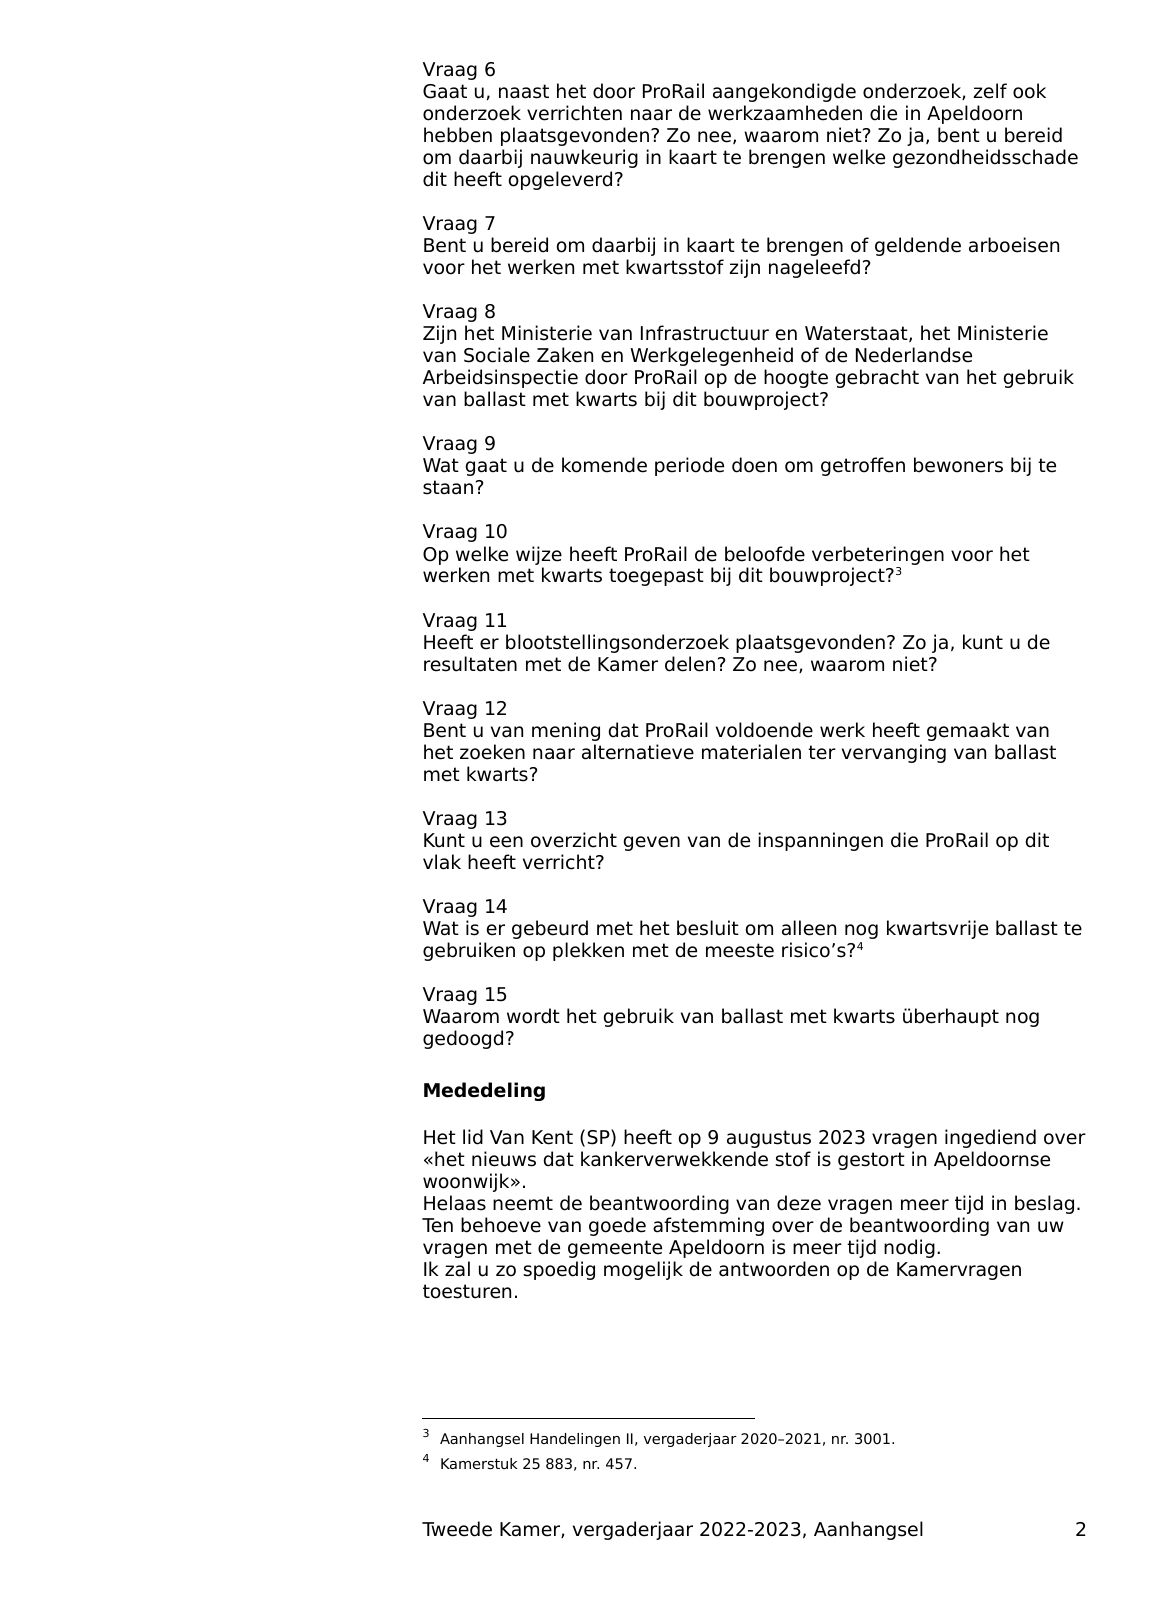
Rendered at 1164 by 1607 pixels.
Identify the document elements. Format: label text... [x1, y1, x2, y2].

text Vraag 15 [422, 984, 1087, 1006]
text Kamerstuk 25 883, nr. 457. [422, 1452, 1087, 1474]
text Ik zal u zo spoedig mogelijk de antwoorden op de Kamervragen toesturen. [422, 1259, 1087, 1303]
subtitle Mededeling [422, 1080, 1087, 1102]
text Bent u bereid om daarbij in kaart te brengen of geldende arboeisen voor het werken met kwartsstof zijn nageleefd? [422, 235, 1087, 279]
text Heeft er blootstellingsonderzoek plaatsgevonden? Zo ja, kunt u de resultaten met de Kamer delen? Zo nee, waarom niet? [422, 632, 1087, 676]
text Aanhangsel Handelingen II, vergaderjaar 2020–2021, nr. 3001. [422, 1427, 1087, 1449]
text Vraag 12 [422, 698, 1087, 720]
text Gaat u, naast het door ProRail aangekondigde onderzoek, zelf ook onderzoek verrichten naar de werkzaamheden die in Apeldoorn hebben plaatsgevonden? Zo nee, waarom niet? Zo ja, bent u bereid om daarbij nauwkeurig in kaart te brengen welke gezondheidsschade dit heeft opgeleverd? [422, 81, 1087, 191]
text Vraag 10 [422, 521, 1087, 543]
text Het lid Van Kent (SP) heeft op 9 augustus 2023 vragen ingediend over «het nieuws dat kankerverwekkende stof is gestort in Apeldoornse woonwijk». [422, 1127, 1087, 1193]
text Zijn het Ministerie van Infrastructuur en Waterstaat, het Ministerie van Sociale Zaken en Werkgelegenheid of de Nederlandse Arbeidsinspectie door ProRail op de hoogte gebracht van het gebruik van ballast met kwarts bij dit bouwproject? [422, 323, 1087, 411]
text Vraag 6 [422, 59, 1087, 81]
text Vraag 13 [422, 808, 1087, 830]
text Bent u van mening dat ProRail voldoende werk heeft gemaakt van het zoeken naar alternatieve materialen ter vervanging van ballast met kwarts? [422, 720, 1087, 786]
text Kunt u een overzicht geven van de inspanningen die ProRail op dit vlak heeft verricht? [422, 830, 1087, 874]
text Vraag 14 [422, 896, 1087, 918]
text Vraag 7 [422, 213, 1087, 235]
text Wat is er gebeurd met het besluit om alleen nog kwartsvrije ballast te gebruiken op plekken met de meeste risico’s? [422, 918, 1087, 962]
text Vraag 11 [422, 609, 1087, 632]
text Vraag 9 [422, 433, 1087, 455]
text Vraag 8 [422, 301, 1087, 323]
text Helaas neemt de beantwoording van deze vragen meer tijd in beslag. Ten behoeve van goede afstemming over de beantwoording van uw vragen met de gemeente Apeldoorn is meer tijd nodig. [422, 1193, 1087, 1259]
text Op welke wijze heeft ProRail de beloofde verbeteringen voor het werken met kwarts toegepast bij dit bouwproject? [422, 543, 1087, 587]
text Waarom wordt het gebruik van ballast met kwarts überhaupt nog gedoogd? [422, 1006, 1087, 1050]
text Wat gaat u de komende periode doen om getroffen bewoners bij te staan? [422, 455, 1087, 499]
